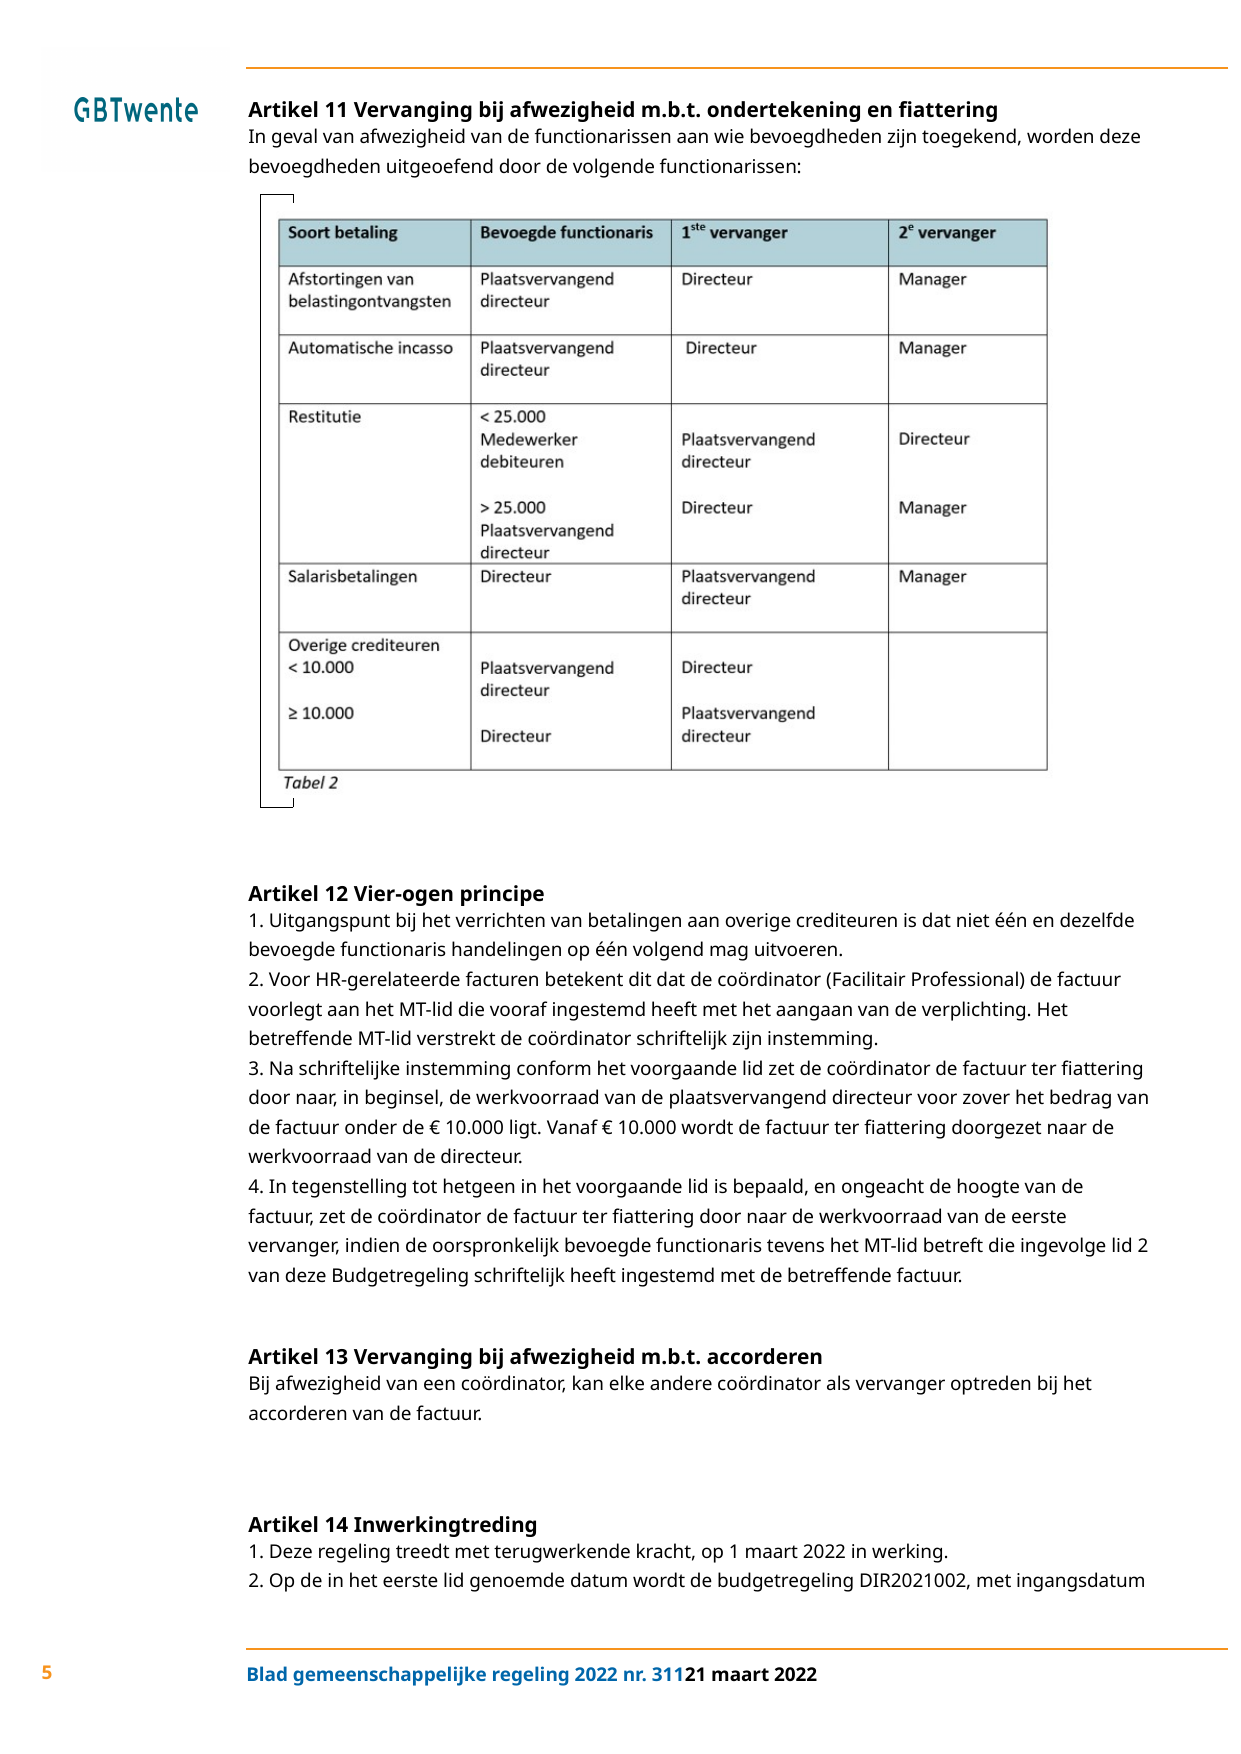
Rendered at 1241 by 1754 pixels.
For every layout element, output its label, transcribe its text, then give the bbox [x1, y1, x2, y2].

text Artikel 11 Vervanging bij afwezigheid m.b.t. ondertekening en fiattering [248, 95, 1152, 123]
text 2. Voor HR-gerelateerde facturen betekent dit dat de coördinator (Facilitair Professional) de factuur voorlegt aan het MT-lid die vooraf ingestemd heeft met het aangaan van de verplichting. Het betreffende MT-lid verstrekt de coördinator schriftelijk zijn instemming. [248, 966, 1152, 1051]
text 3. Na schriftelijke instemming conform het voorgaande lid zet de coördinator de factuur ter fiattering door naar, in beginsel, de werkvoorraad van de plaatsvervangend directeur voor zover het bedrag van de factuur onder de € 10.000 ligt. Vanaf € 10.000 wordt de factuur ter fiattering doorgezet naar de werkvoorraad van de directeur. [248, 1055, 1152, 1169]
text In geval van afwezigheid van de functionarissen aan wie bevoegdheden zijn toegekend, worden deze bevoegdheden uitgeoefend door de volgende functionarissen: [248, 123, 1152, 178]
text Artikel 14 Inwerkingtreding [248, 1510, 1152, 1538]
text 1. Deze regeling treedt met terugwerkende kracht, op 1 maart 2022 in werking. [248, 1538, 1152, 1564]
text 1. Uitgangspunt bij het verrichten van betalingen aan overige crediteuren is dat niet één en dezelfde bevoegde functionaris handelingen op één volgend mag uitvoeren. [248, 907, 1152, 962]
text Artikel 13 Vervanging bij afwezigheid m.b.t. accorderen [248, 1342, 1152, 1371]
text Artikel 12 Vier-ogen principe [248, 879, 1152, 907]
picture [268, 203, 1055, 798]
text 4. In tegenstelling tot hetgeen in het voorgaande lid is bepaald, en ongeacht de hoogte van de factuur, zet de coördinator de factuur ter fiattering door naar de werkvoorraad van de eerste vervanger, indien de oorspronkelijk bevoegde functionaris tevens het MT-lid betreft die ingevolge lid 2 van deze Budgetregeling schriftelijk heeft ingestemd met de betreffende factuur. [248, 1173, 1152, 1288]
text 2. Op de in het eerste lid genoemde datum wordt de budgetregeling DIR2021002, met ingangsdatum [248, 1568, 1152, 1593]
picture [41, 47, 231, 172]
text Bij afwezigheid van een coördinator, kan elke andere coördinator als vervanger optreden bij het accorderen van de factuur. [248, 1371, 1152, 1426]
